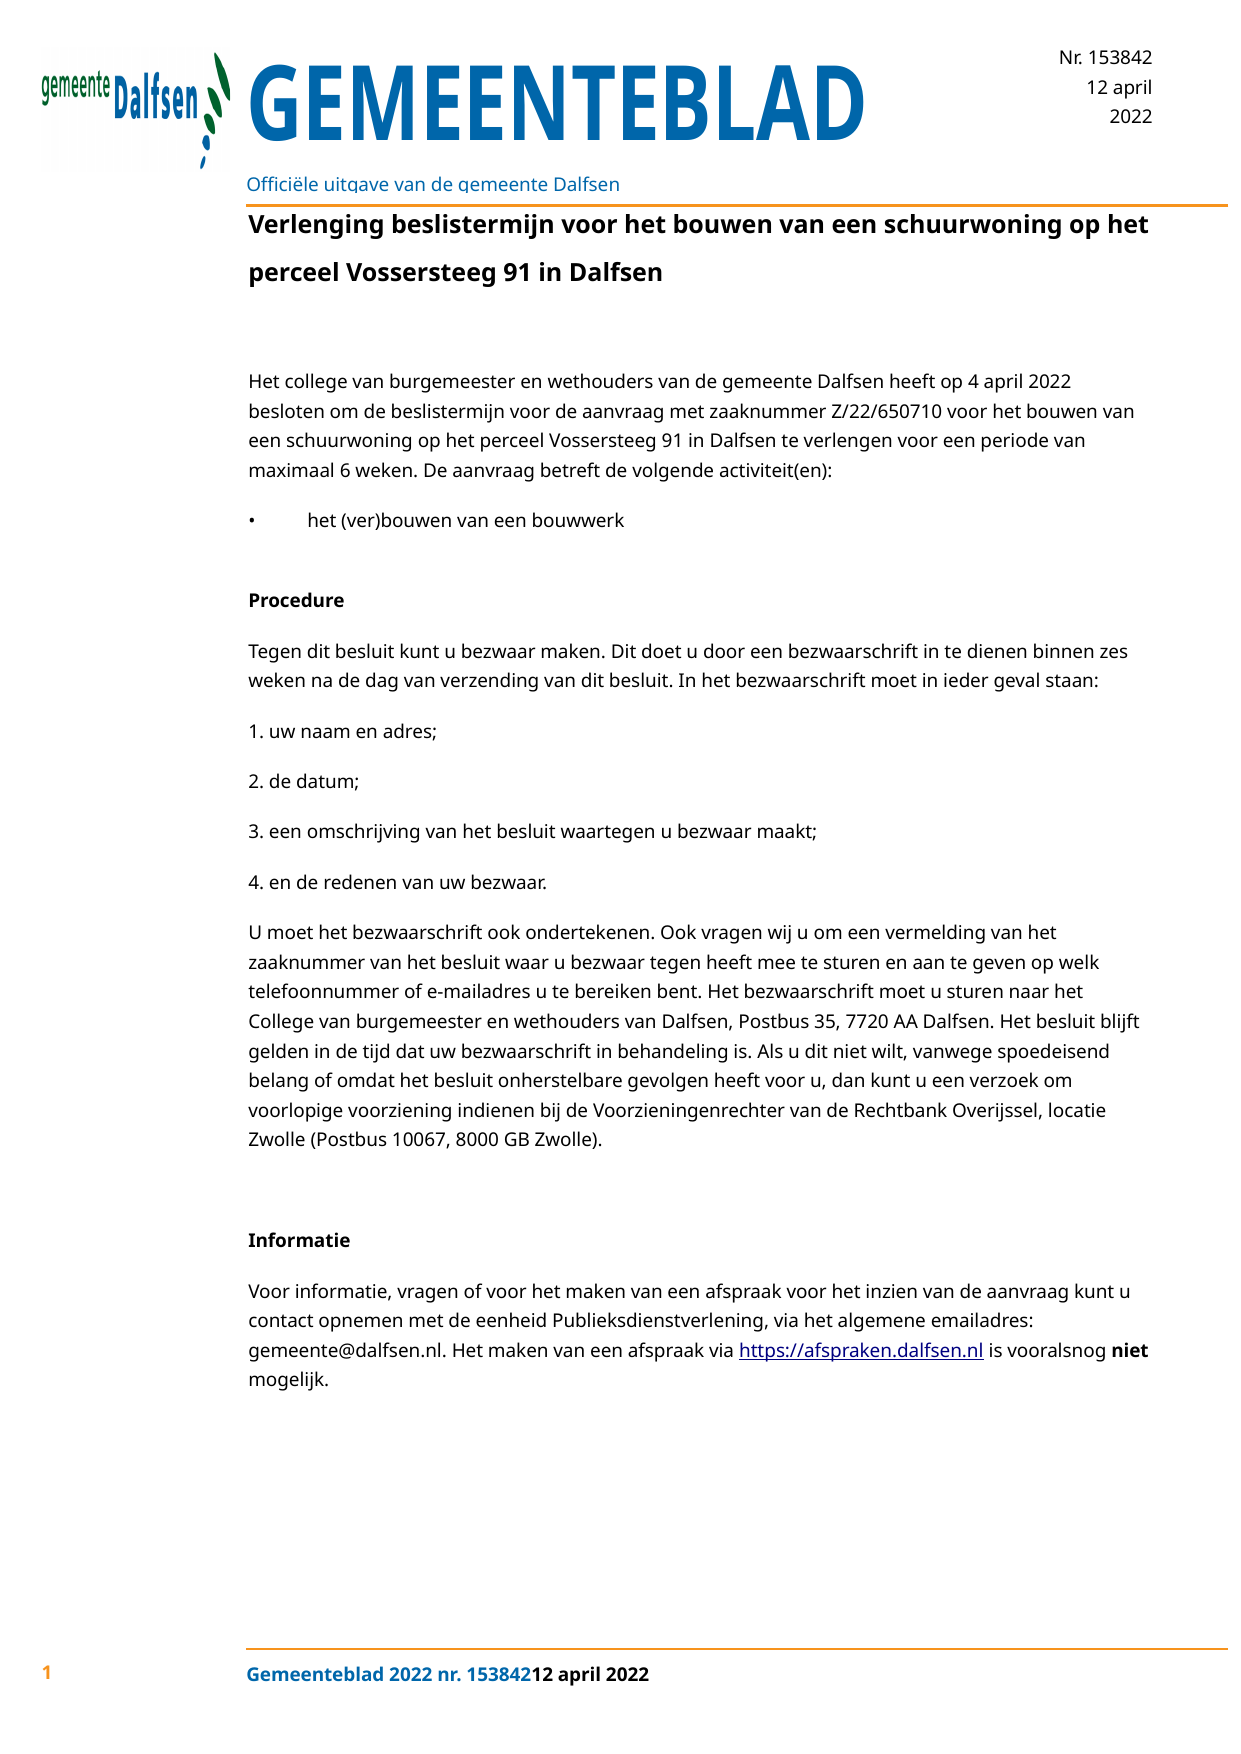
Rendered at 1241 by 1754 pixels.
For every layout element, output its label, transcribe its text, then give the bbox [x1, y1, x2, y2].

text Informatie [248, 1227, 1152, 1253]
text 4. en de redenen van uw bezwaar. [248, 869, 1152, 895]
text Het college van burgemeester en wethouders van de gemeente Dalfsen heeft op 4 april 2022 besloten om de beslistermijn voor de aanvraag met zaaknummer Z/22/650710 voor het bouwen van een schuurwoning op het perceel Vossersteeg 91 in Dalfsen te verlengen voor een periode van maximaal 6 weken. De aanvraag betreft de volgende activiteit(en): [248, 368, 1152, 483]
text Verlenging beslistermijn voor het bouwen van een schuurwoning op het perceel Vossersteeg 91 in Dalfsen [248, 207, 1152, 288]
text Procedure [248, 587, 1152, 613]
list het (ver)bouwen van een bouwwerk [248, 507, 1152, 533]
text U moet het bezwaarschrift ook ondertekenen. Ook vragen wij u om een vermelding van het zaaknummer van het besluit waar u bezwaar tegen heeft mee te sturen en aan te geven op welk telefoonnummer of e-mailadres u te bereiken bent. Het bezwaarschrift moet u sturen naar het College van burgemeester en wethouders van Dalfsen, Postbus 35, 7720 AA Dalfsen. Het besluit blijft gelden in de tijd dat uw bezwaarschrift in behandeling is. Als u dit niet wilt, vanwege spoedeisend belang of omdat het besluit onherstelbare gevolgen heeft voor u, dan kunt u een verzoek om voorlopige voorziening indienen bij de Voorzieningenrechter van de Rechtbank Overijssel, locatie Zwolle (Postbus 10067, 8000 GB Zwolle). [248, 919, 1152, 1152]
text Voor informatie, vragen of voor het maken van een afspraak voor het inzien van de aanvraag kunt u contact opnemen met de eenheid Publieksdienstverlening, via het algemene emailadres: gemeente@dalfsen.nl. Het maken van een afspraak via https://afspraken.dalfsen.nl is vooralsnog niet mogelijk. [248, 1278, 1152, 1392]
text Tegen dit besluit kunt u bezwaar maken. Dit doet u door een bezwaarschrift in te dienen binnen zes weken na de dag van verzending van dit besluit. In het bezwaarschrift moet in ieder geval staan: [248, 638, 1152, 693]
text 2. de datum; [248, 768, 1152, 794]
picture [41, 47, 231, 172]
text 1. uw naam en adres; [248, 718, 1152, 744]
text 3. een omschrijving van het besluit waartegen u bezwaar maakt; [248, 819, 1152, 844]
